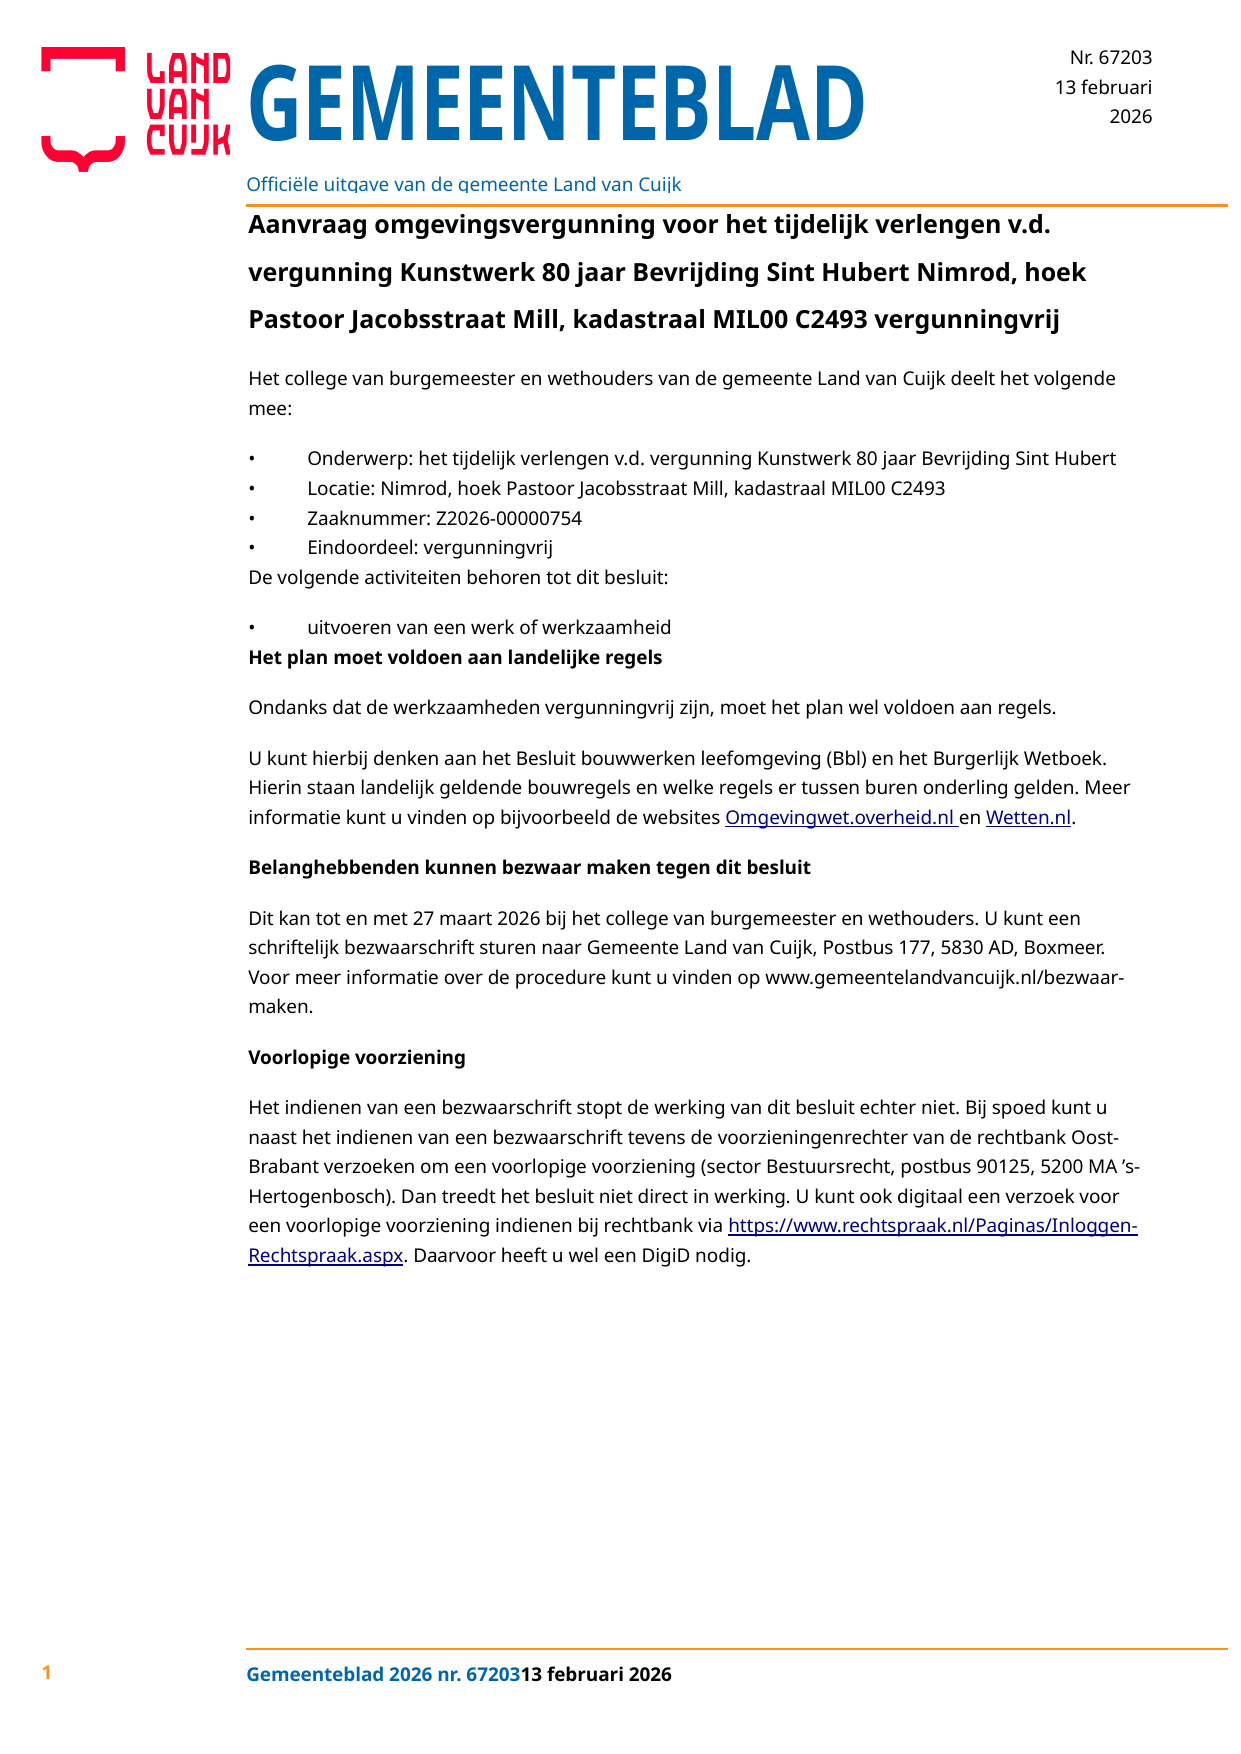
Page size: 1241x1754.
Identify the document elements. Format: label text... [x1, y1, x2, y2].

list Eindoordeel: vergunningvrij [248, 534, 1152, 560]
text Dit kan tot en met 27 maart 2026 bij het college van burgemeester en wethouders. U kunt een schriftelijk bezwaarschrift sturen naar Gemeente Land van Cuijk, Postbus 177, 5830 AD, Boxmeer. Voor meer informatie over de procedure kunt u vinden op www.gemeentelandvancuijk.nl/bezwaar-maken. [248, 905, 1152, 1019]
text Het plan moet voldoen aan landelijke regels [248, 644, 1152, 669]
text De volgende activiteiten behoren tot dit besluit: [248, 564, 1152, 589]
picture [41, 47, 231, 172]
text Aanvraag omgevingsvergunning voor het tijdelijk verlengen v.d. vergunning Kunstwerk 80 jaar Bevrijding Sint Hubert Nimrod, hoek Pastoor Jacobsstraat Mill, kadastraal MIL00 C2493 vergunningvrij [248, 207, 1152, 336]
text Voorlopige voorziening [248, 1044, 1152, 1069]
list Zaaknummer: Z2026-00000754 [248, 505, 1152, 530]
text Belanghebbenden kunnen bezwaar maken tegen dit besluit [248, 854, 1152, 880]
text Het college van burgemeester en wethouders van de gemeente Land van Cuijk deelt het volgende mee: [248, 366, 1152, 421]
list Onderwerp: het tijdelijk verlengen v.d. vergunning Kunstwerk 80 jaar Bevrijding Sint Hubert [248, 446, 1152, 471]
list uitvoeren van een werk of werkzaamheid [248, 614, 1152, 640]
text U kunt hierbij denken aan het Besluit bouwwerken leefomgeving (Bbl) en het Burgerlijk Wetboek. Hierin staan landelijk geldende bouwregels en welke regels er tussen buren onderling gelden. Meer informatie kunt u vinden op bijvoorbeeld de websites Omgevingwet.overheid.nl en Wetten.nl. [248, 745, 1152, 829]
text Ondanks dat de werkzaamheden vergunningvrij zijn, moet het plan wel voldoen aan regels. [248, 694, 1152, 720]
text Het indienen van een bezwaarschrift stopt de werking van dit besluit echter niet. Bij spoed kunt u naast het indienen van een bezwaarschrift tevens de voorzieningenrechter van de rechtbank Oost-Brabant verzoeken om een voorlopige voorziening (sector Bestuursrecht, postbus 90125, 5200 MA ’s-Hertogenbosch). Dan treedt het besluit niet direct in werking. U kunt ook digitaal een verzoek voor een voorlopige voorziening indienen bij rechtbank via https://www.rechtspraak.nl/Paginas/Inloggen-Rechtspraak.aspx. Daarvoor heeft u wel een DigiD nodig. [248, 1094, 1152, 1268]
list Locatie: Nimrod, hoek Pastoor Jacobsstraat Mill, kadastraal MIL00 C2493 [248, 475, 1152, 501]
